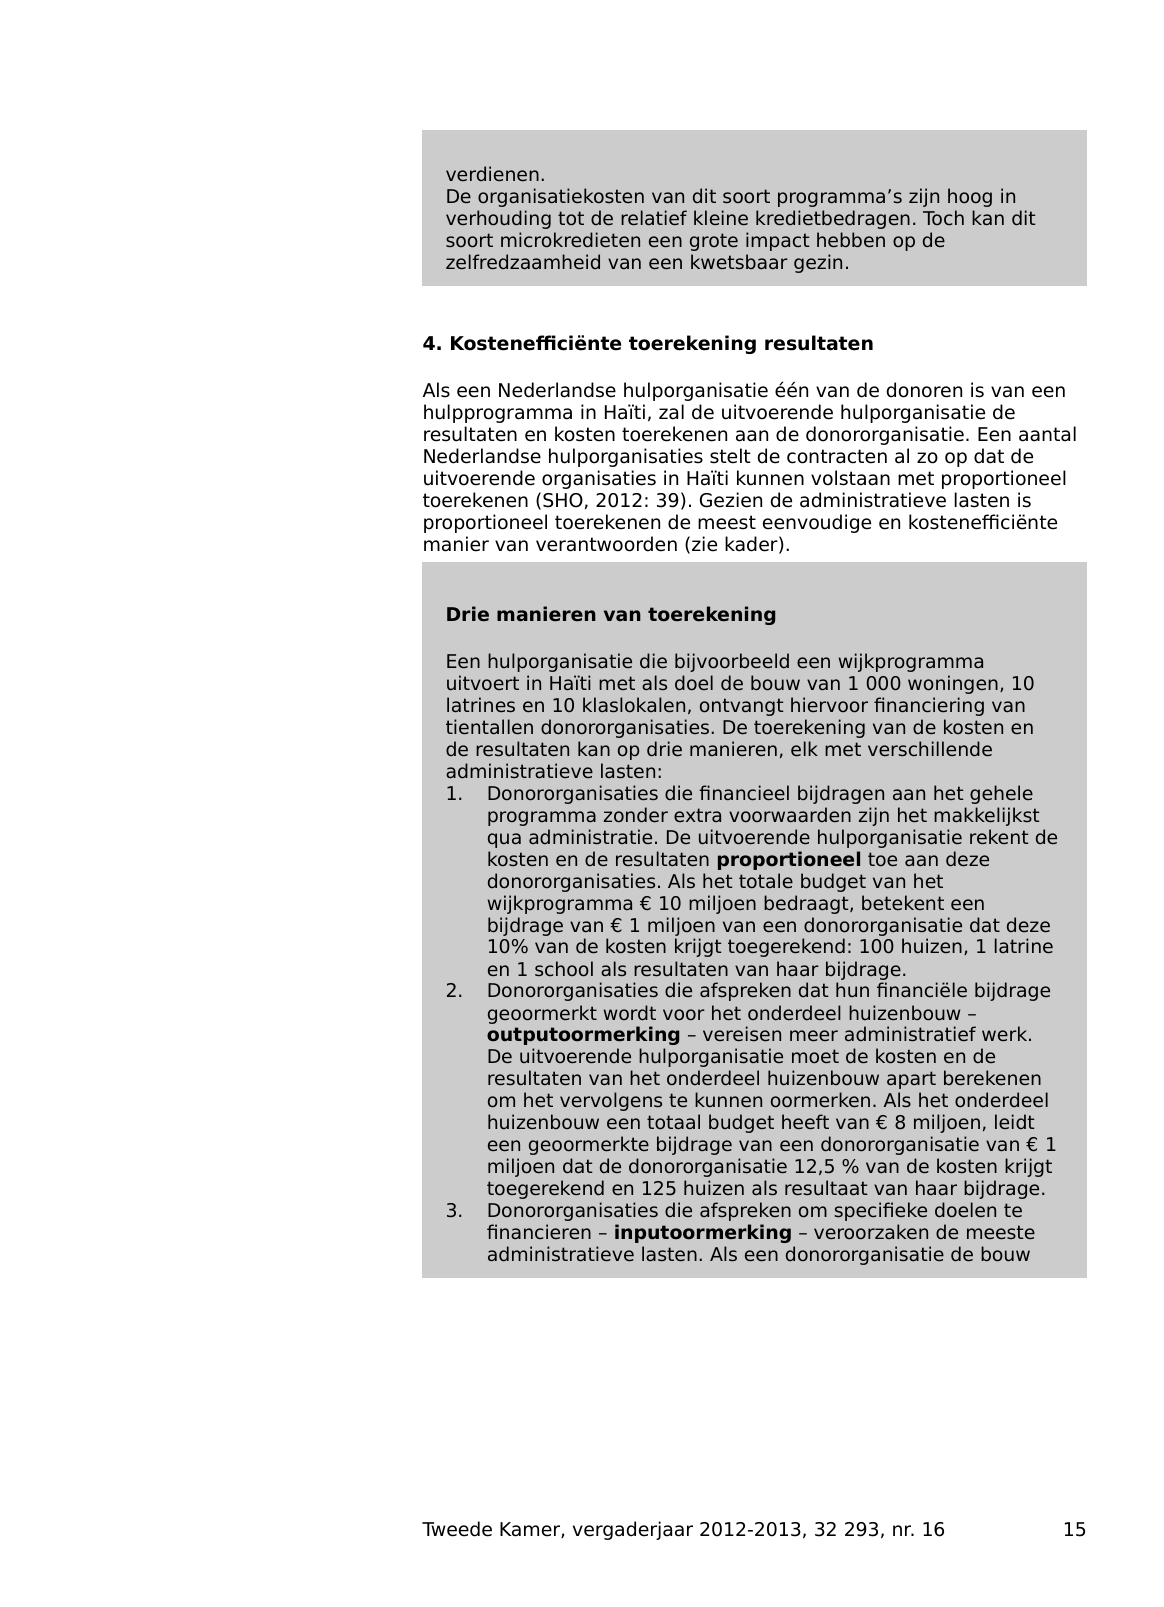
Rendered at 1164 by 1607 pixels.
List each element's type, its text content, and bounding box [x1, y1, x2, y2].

table_header Drie manieren van toerekening Een hulporganisatie die bijvoorbeeld een wijkprogramma uitvoert in Haïti met als doel de bouw van 1 000 woningen, 10 latrines en 10 klaslokalen, ontvangt hiervoor financiering van tientallen donororganisaties. De toerekening van de kosten en de resultaten kan op drie manieren, elk met verschillende administratieve lasten: 1. Donororganisaties die financieel bijdragen aan het gehele programma zonder extra voorwaarden zijn het makkelijkst qua administratie. De uitvoerende hulporganisatie rekent de kosten en de resultaten proportioneel toe aan deze donororganisaties. Als het totale budget van het wijkprogramma € 10 miljoen bedraagt, betekent een bijdrage van € 1 miljoen van een donororganisatie dat deze 10% van de kosten krijgt toegerekend: 100 huizen, 1 latrine en 1 school als resultaten van haar bijdrage. 2. Donororganisaties die afspreken dat hun financiële bijdrage geoormerkt wordt voor het onderdeel huizenbouw – outputoormerking – vereisen meer administratief werk. De uitvoerende hulporganisatie moet de kosten en de resultaten van het onderdeel huizenbouw apart berekenen om het vervolgens te kunnen oormerken. Als het onderdeel huizenbouw een totaal budget heeft van € 8 miljoen, leidt een geoormerkte bijdrage van een donororganisatie van € 1 miljoen dat de donororganisatie 12,5 % van de kosten krijgt toegerekend en 125 huizen als resultaat van haar bijdrage. 3. Donororganisaties die afspreken om specifieke doelen te financieren – inputoormerking – veroorzaken de meeste administratieve lasten. Als een donororganisatie de bouw [422, 562, 1087, 1278]
text Als een Nederlandse hulporganisatie één van de donoren is van een hulpprogramma in Haïti, zal de uitvoerende hulporganisatie de resultaten en kosten toerekenen aan de donororganisatie. Een aantal Nederlandse hulporganisaties stelt de contracten al zo op dat de uitvoerende organisaties in Haïti kunnen volstaan met proportioneel toerekenen (SHO, 2012: 39). Gezien de administratieve lasten is proportioneel toerekenen de meest eenvoudige en kostenefficiënte manier van verantwoorden (zie kader). [422, 380, 1087, 556]
subtitle 4. Kostenefficiënte toerekening resultaten [422, 333, 1087, 355]
table_header verdienen. De organisatiekosten van dit soort programma’s zijn hoog in verhouding tot de relatief kleine kredietbedragen. Toch kan dit soort microkredieten een grote impact hebben op de zelfredzaamheid van een kwetsbaar gezin. [422, 130, 1087, 286]
